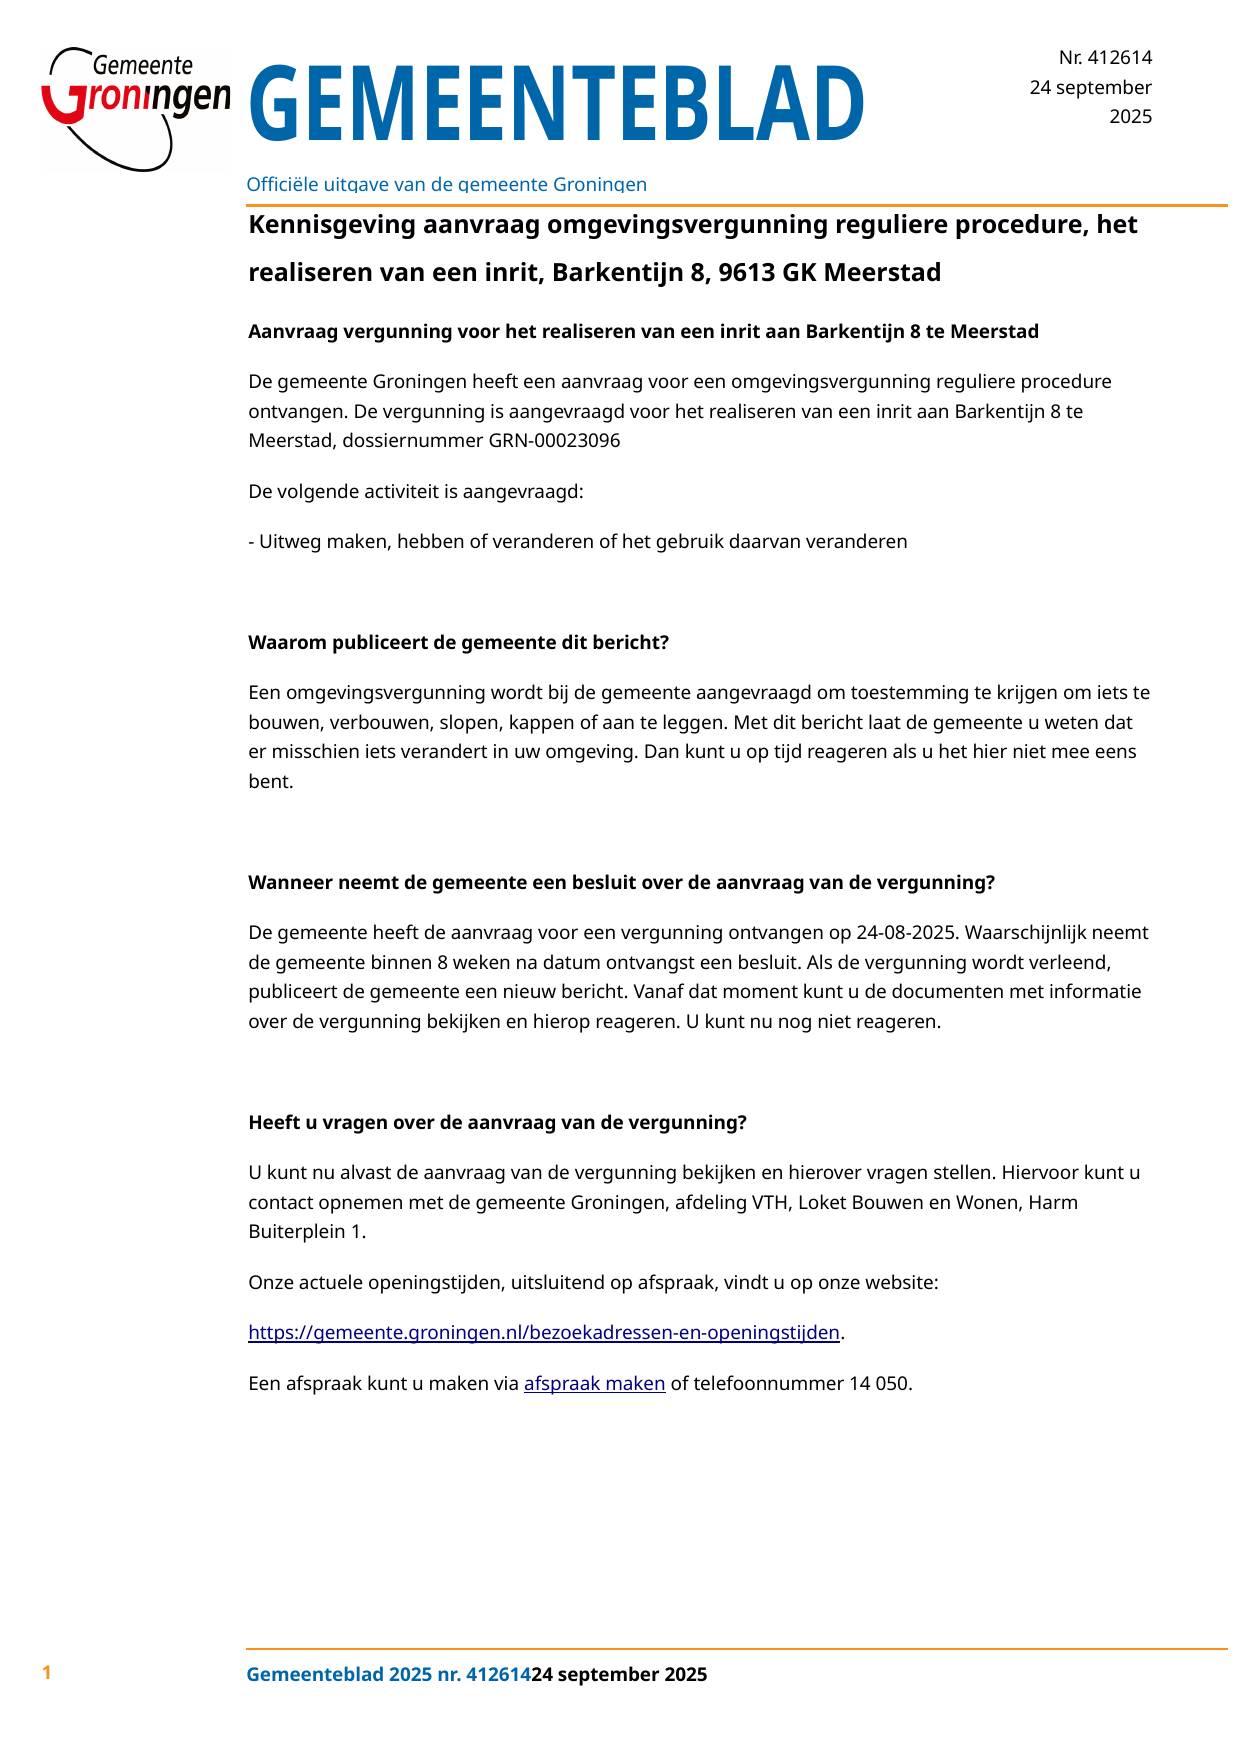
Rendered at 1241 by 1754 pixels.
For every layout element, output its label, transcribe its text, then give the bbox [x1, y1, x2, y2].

picture [41, 47, 231, 172]
text Kennisgeving aanvraag omgevingsvergunning reguliere procedure, het realiseren van een inrit, Barkentijn 8, 9613 GK Meerstad [248, 207, 1152, 288]
text Wanneer neemt de gemeente een besluit over de aanvraag van de vergunning? [248, 869, 1152, 895]
text De gemeente Groningen heeft een aanvraag voor een omgevingsvergunning reguliere procedure ontvangen. De vergunning is aangevraagd voor het realiseren van een inrit aan Barkentijn 8 te Meerstad, dossiernummer GRN-00023096 [248, 368, 1152, 453]
text Aanvraag vergunning voor het realiseren van een inrit aan Barkentijn 8 te Meerstad [248, 318, 1152, 344]
text De volgende activiteit is aangevraagd: [248, 478, 1152, 504]
text Een omgevingsvergunning wordt bij de gemeente aangevraagd om toestemming te krijgen om iets te bouwen, verbouwen, slopen, kappen of aan te leggen. Met dit bericht laat de gemeente u weten dat er misschien iets verandert in uw omgeving. Dan kunt u op tijd reageren als u het hier niet mee eens bent. [248, 679, 1152, 794]
text U kunt nu alvast de aanvraag van de vergunning bekijken en hierover vragen stellen. Hiervoor kunt u contact opnemen met de gemeente Groningen, afdeling VTH, Loket Bouwen en Wonen, Harm Buiterplein 1. [248, 1159, 1152, 1244]
text De gemeente heeft de aanvraag voor een vergunning ontvangen op 24-08-2025. Waarschijnlijk neemt de gemeente binnen 8 weken na datum ontvangst een besluit. Als de vergunning wordt verleend, publiceert de gemeente een nieuw bericht. Vanaf dat moment kunt u de documenten met informatie over de vergunning bekijken en hierop reageren. U kunt nu nog niet reageren. [248, 919, 1152, 1034]
text Een afspraak kunt u maken via afspraak maken of telefoonnummer 14 050. [248, 1370, 1152, 1396]
text https://gemeente.groningen.nl/bezoekadressen-en-openingstijden. [248, 1319, 1152, 1345]
text Waarom publiceert de gemeente dit bericht? [248, 629, 1152, 655]
text Onze actuele openingstijden, uitsluitend op afspraak, vindt u op onze website: [248, 1269, 1152, 1295]
text Heeft u vragen over de aanvraag van de vergunning? [248, 1109, 1152, 1135]
text - Uitweg maken, hebben of veranderen of het gebruik daarvan veranderen [248, 528, 1152, 554]
